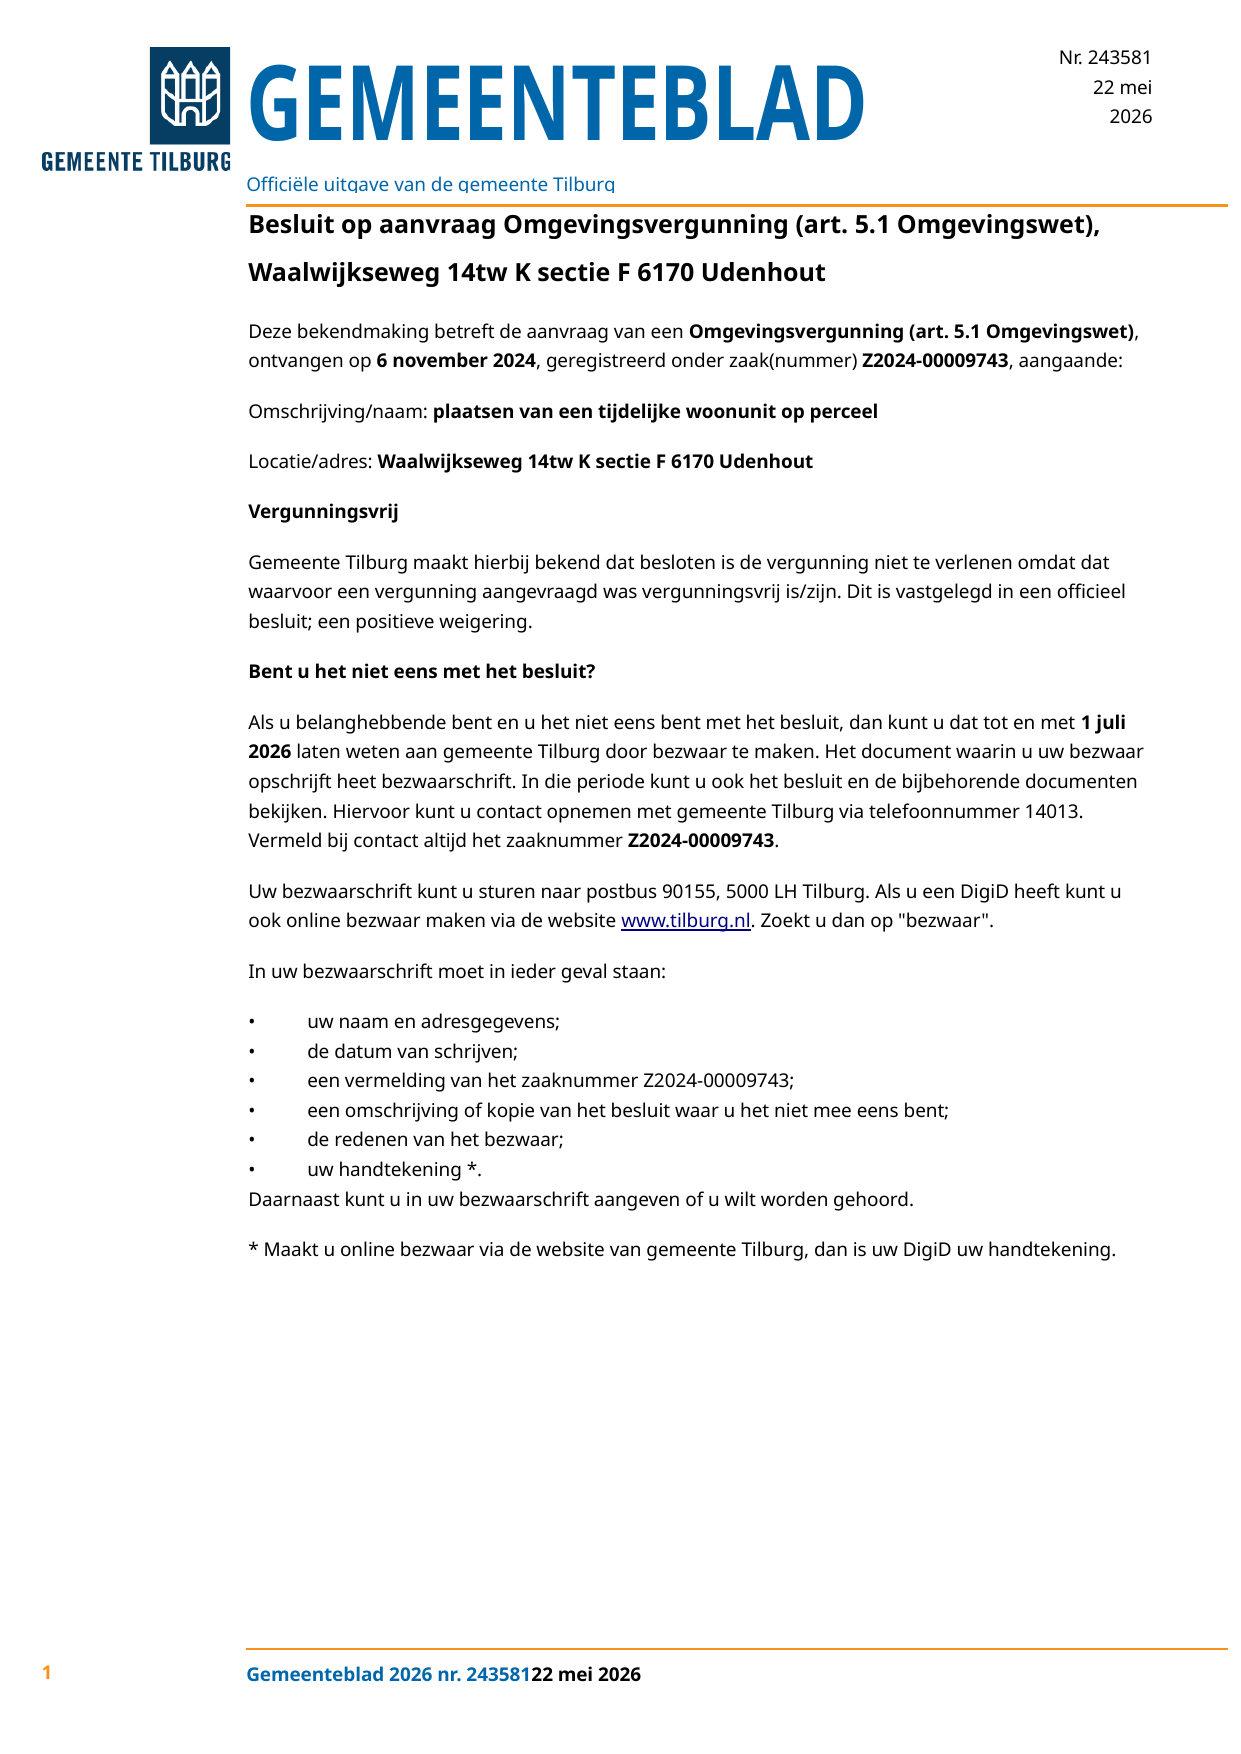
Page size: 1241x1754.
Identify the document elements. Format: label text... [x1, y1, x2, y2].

text Daarnaast kunt u in uw bezwaarschrift aangeven of u wilt worden gehoord. [248, 1186, 1152, 1212]
text In uw bezwaarschrift moet in ieder geval staan: [248, 958, 1152, 984]
text Als u belanghebbende bent en u het niet eens bent met het besluit, dan kunt u dat tot en met 1 juli 2026 laten weten aan gemeente Tilburg door bezwaar te maken. Het document waarin u uw bezwaar opschrijft heet bezwaarschrift. In die periode kunt u ook het besluit en de bijbehorende documenten bekijken. Hiervoor kunt u contact opnemen met gemeente Tilburg via telefoonnummer 14013. Vermeld bij contact altijd het zaaknummer Z2024-00009743. [248, 709, 1152, 853]
text Gemeente Tilburg maakt hierbij bekend dat besloten is de vergunning niet te verlenen omdat dat waarvoor een vergunning aangevraagd was vergunningsvrij is/zijn. Dit is vastgelegd in een officieel besluit; een positieve weigering. [248, 549, 1152, 634]
list de datum van schrijven; [248, 1038, 1152, 1064]
text Uw bezwaarschrift kunt u sturen naar postbus 90155, 5000 LH Tilburg. Als u een DigiD heeft kunt u ook online bezwaar maken via de website www.tilburg.nl. Zoekt u dan op "bezwaar". [248, 878, 1152, 933]
text Omschrijving/naam: plaatsen van een tijdelijke woonunit op perceel [248, 398, 1152, 424]
text Deze bekendmaking betreft de aanvraag van een Omgevingsvergunning (art. 5.1 Omgevingswet), ontvangen op 6 november 2024, geregistreerd onder zaak(nummer) Z2024-00009743, aangaande: [248, 318, 1152, 373]
text Vergunningsvrij [248, 499, 1152, 524]
text Besluit op aanvraag Omgevingsvergunning (art. 5.1 Omgevingswet), Waalwijkseweg 14tw K sectie F 6170 Udenhout [248, 207, 1152, 288]
list uw naam en adresgegevens; [248, 1008, 1152, 1034]
list een vermelding van het zaaknummer Z2024-00009743; [248, 1067, 1152, 1093]
text * Maakt u online bezwaar via de website van gemeente Tilburg, dan is uw DigiD uw handtekening. [248, 1236, 1152, 1262]
list een omschrijving of kopie van het besluit waar u het niet mee eens bent; [248, 1097, 1152, 1123]
picture [41, 47, 231, 172]
list de redenen van het bezwaar; [248, 1127, 1152, 1152]
list uw handtekening *. [248, 1156, 1152, 1182]
text Locatie/adres: Waalwijkseweg 14tw K sectie F 6170 Udenhout [248, 448, 1152, 474]
text Bent u het niet eens met het besluit? [248, 659, 1152, 684]
